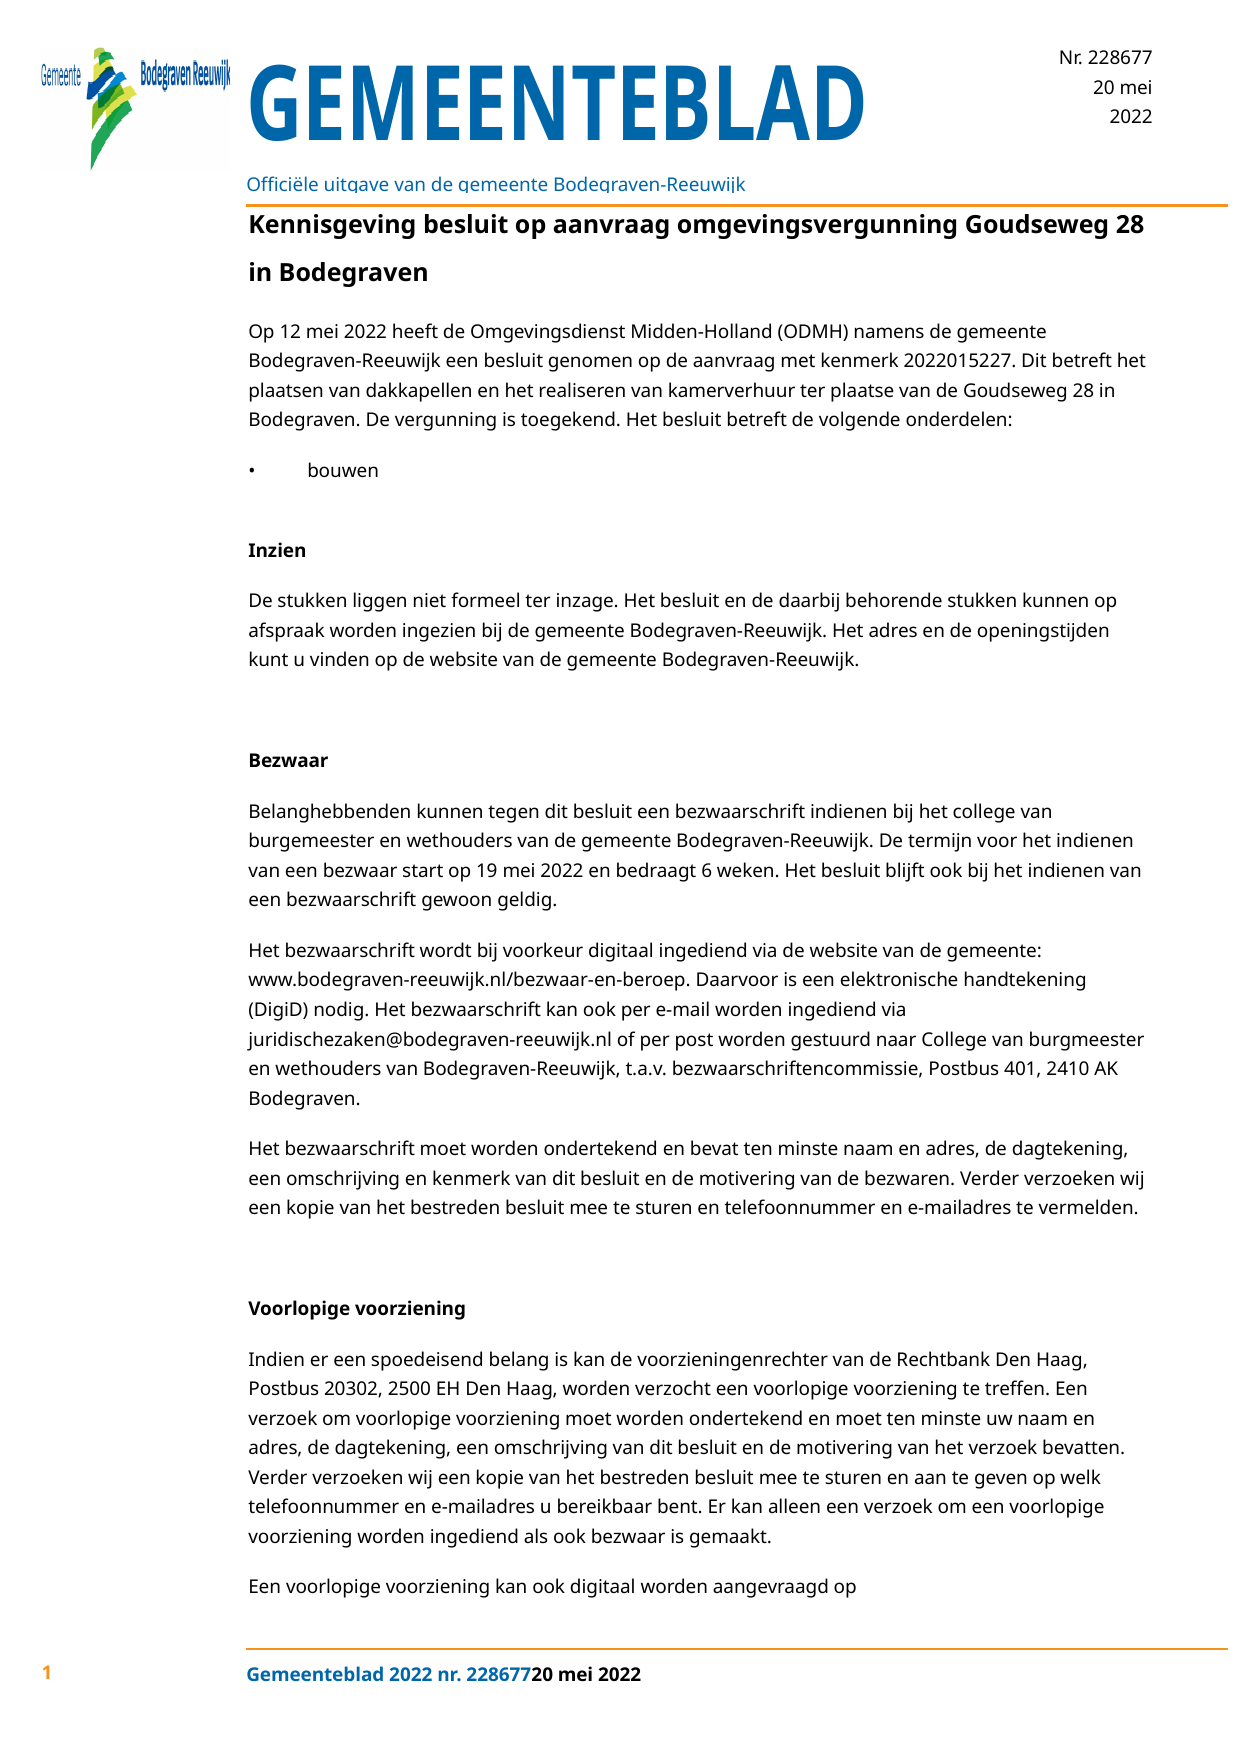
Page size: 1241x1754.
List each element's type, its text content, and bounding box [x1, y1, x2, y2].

text Indien er een spoedeisend belang is kan de voorzieningenrechter van de Rechtbank Den Haag, Postbus 20302, 2500 EH Den Haag, worden verzocht een voorlopige voorziening te treffen. Een verzoek om voorlopige voorziening moet worden ondertekend en moet ten minste uw naam en adres, de dagtekening, een omschrijving van dit besluit en de motivering van het verzoek bevatten. Verder verzoeken wij een kopie van het bestreden besluit mee te sturen en aan te geven op welk telefoonnummer en e-mailadres u bereikbaar bent. Er kan alleen een verzoek om een voorlopige voorziening worden ingediend als ook bezwaar is gemaakt. [248, 1346, 1152, 1549]
text Een voorlopige voorziening kan ook digitaal worden aangevraagd op [248, 1574, 1152, 1599]
text Op 12 mei 2022 heeft de Omgevingsdienst Midden-Holland (ODMH) namens de gemeente Bodegraven-Reeuwijk een besluit genomen op de aanvraag met kenmerk 2022015227. Dit betreft het plaatsen van dakkapellen en het realiseren van kamerverhuur ter plaatse van de Goudseweg 28 in Bodegraven. De vergunning is toegekend. Het besluit betreft de volgende onderdelen: [248, 318, 1152, 432]
text Kennisgeving besluit op aanvraag omgevingsvergunning Goudseweg 28 in Bodegraven [248, 207, 1152, 288]
text Het bezwaarschrift wordt bij voorkeur digitaal ingediend via de website van de gemeente: www.bodegraven-reeuwijk.nl/bezwaar-en-beroep. Daarvoor is een elektronische handtekening (DigiD) nodig. Het bezwaarschrift kan ook per e-mail worden ingediend via juridischezaken@bodegraven-reeuwijk.nl of per post worden gestuurd naar College van burgmeester en wethouders van Bodegraven-Reeuwijk, t.a.v. bezwaarschriftencommissie, Postbus 401, 2410 AK Bodegraven. [248, 937, 1152, 1111]
text Voorlopige voorziening [248, 1295, 1152, 1321]
text Het bezwaarschrift moet worden ondertekend en bevat ten minste naam en adres, de dagtekening, een omschrijving en kenmerk van dit besluit en de motivering van de bezwaren. Verder verzoeken wij een kopie van het bestreden besluit mee te sturen en telefoonnummer en e-mailadres te vermelden. [248, 1135, 1152, 1220]
text Inzien [248, 537, 1152, 563]
picture [41, 47, 231, 172]
text De stukken liggen niet formeel ter inzage. Het besluit en de daarbij behorende stukken kunnen op afspraak worden ingezien bij de gemeente Bodegraven-Reeuwijk. Het adres en de openingstijden kunt u vinden op de website van de gemeente Bodegraven-Reeuwijk. [248, 587, 1152, 672]
text Belanghebbenden kunnen tegen dit besluit een bezwaarschrift indienen bij het college van burgemeester en wethouders van de gemeente Bodegraven-Reeuwijk. De termijn voor het indienen van een bezwaar start op 19 mei 2022 en bedraagt 6 weken. Het besluit blijft ook bij het indienen van een bezwaarschrift gewoon geldig. [248, 798, 1152, 912]
text Bezwaar [248, 747, 1152, 773]
list bouwen [248, 457, 1152, 483]
